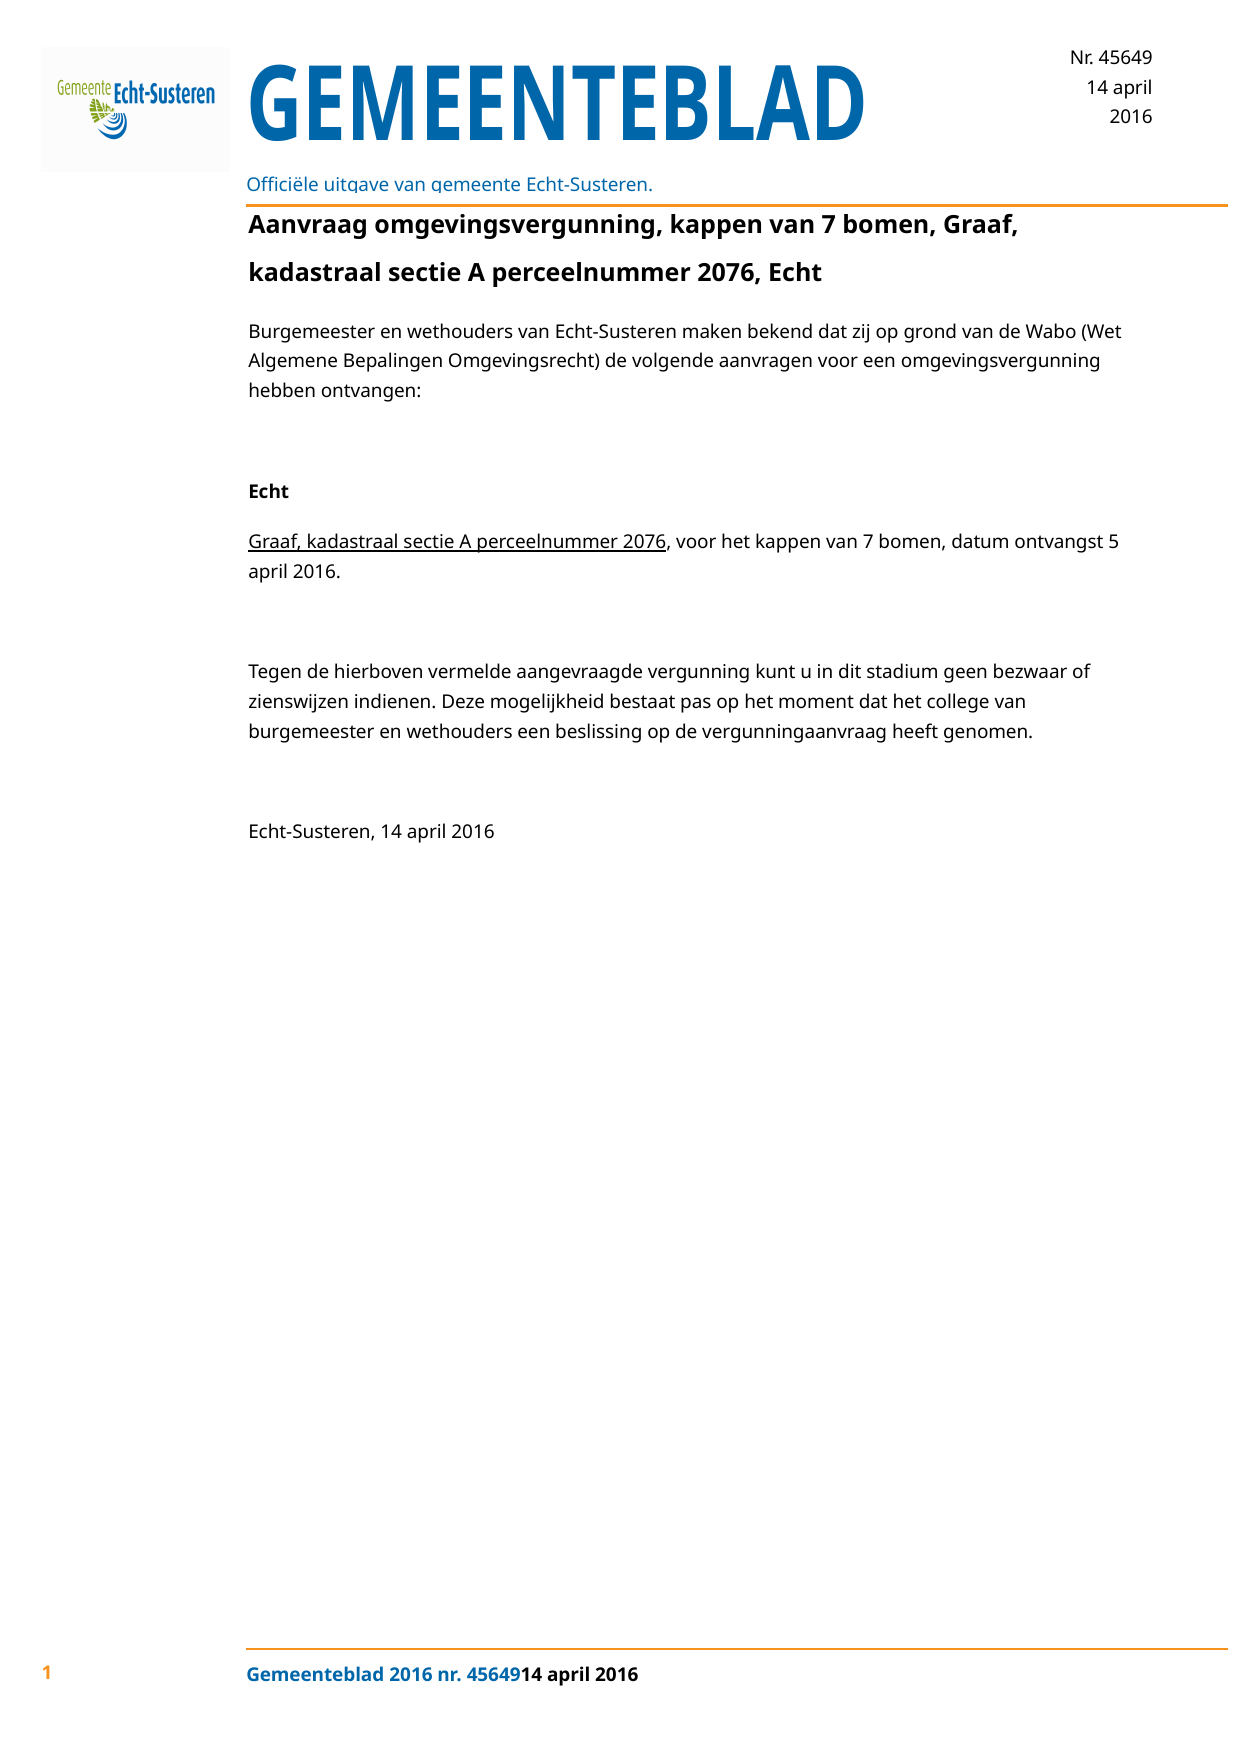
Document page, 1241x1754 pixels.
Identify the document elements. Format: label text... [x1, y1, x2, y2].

text Echt [248, 478, 1152, 504]
text Burgemeester en wethouders van Echt-Susteren maken bekend dat zij op grond van de Wabo (Wet Algemene Bepalingen Omgevingsrecht) de volgende aanvragen voor een omgevingsvergunning hebben ontvangen: [248, 318, 1152, 403]
text Echt-Susteren, 14 april 2016 [248, 819, 1152, 844]
text Tegen de hierboven vermelde aangevraagde vergunning kunt u in dit stadium geen bezwaar of zienswijzen indienen. Deze mogelijkheid bestaat pas op het moment dat het college van burgemeester en wethouders een beslissing op de vergunningaanvraag heeft genomen. [248, 659, 1152, 744]
text Aanvraag omgevingsvergunning, kappen van 7 bomen, Graaf, kadastraal sectie A perceelnummer 2076, Echt [248, 207, 1152, 288]
picture [41, 47, 231, 172]
text Graaf, kadastraal sectie A perceelnummer 2076, voor het kappen van 7 bomen, datum ontvangst 5 april 2016. [248, 528, 1152, 584]
